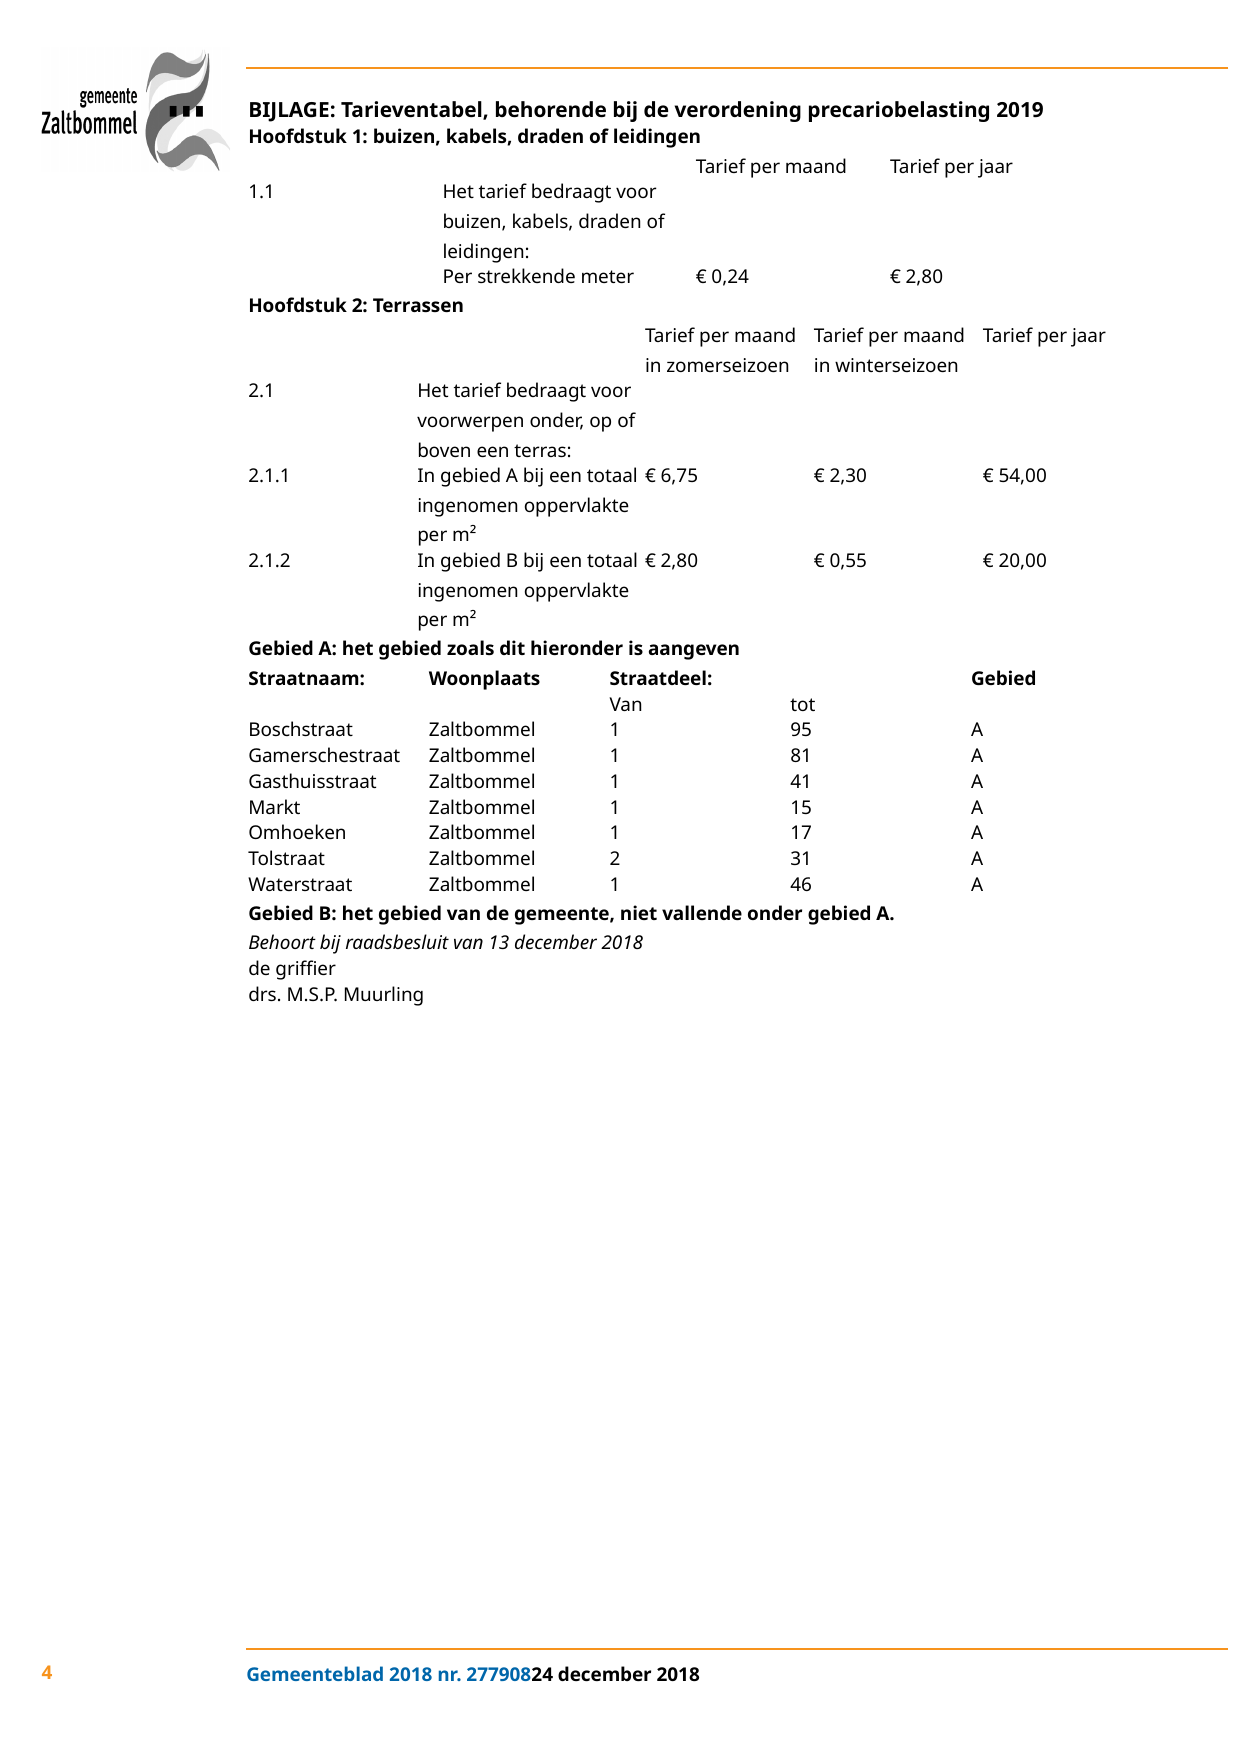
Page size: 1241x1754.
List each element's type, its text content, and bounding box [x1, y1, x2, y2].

table_cell 1 [609, 717, 790, 742]
table_cell Zaltbommel [429, 768, 609, 794]
table_cell 81 [790, 743, 971, 768]
text Gebied B: het gebied van de gemeente, niet vallende onder gebied A. [248, 900, 1152, 926]
table_cell 46 [790, 871, 971, 897]
table_cell 95 [790, 717, 971, 742]
table_cell [983, 378, 1152, 462]
table_cell 2.1.1 [248, 463, 417, 547]
table_cell tot [790, 691, 971, 717]
table_header Tarief per jaar [983, 322, 1152, 378]
table_cell [248, 264, 442, 289]
table_header Woonplaats [429, 665, 609, 691]
table_cell Tolstraat [248, 845, 429, 871]
table_cell Zaltbommel [429, 717, 609, 742]
table_header Tarief per jaar [890, 153, 1152, 179]
table_cell € 2,80 [890, 264, 1152, 289]
table_cell In gebied A bij een totaal ingenomen oppervlakte per m² [417, 463, 645, 547]
table_cell Zaltbommel [429, 820, 609, 845]
table_cell Per strekkende meter [442, 264, 696, 289]
table_cell € 54,00 [983, 463, 1152, 547]
table_cell A [971, 845, 1152, 871]
picture [41, 47, 231, 172]
table_cell € 2,30 [814, 463, 983, 547]
table_cell 2.1 [248, 378, 417, 462]
table_header Straatdeel: [609, 665, 790, 691]
table_cell [696, 179, 890, 264]
table_cell 41 [790, 768, 971, 794]
table_cell 15 [790, 794, 971, 819]
table_cell A [971, 717, 1152, 742]
table_cell Boschstraat [248, 717, 429, 742]
table_cell 1 [609, 794, 790, 819]
table_header Gebied [971, 665, 1152, 691]
table_cell A [971, 871, 1152, 897]
table_header Tarief per maand in zomerseizoen [645, 322, 814, 378]
table_header Tarief per maand in winterseizoen [814, 322, 983, 378]
table_cell Het tarief bedraagt voor voorwerpen onder, op of boven een terras: [417, 378, 645, 462]
table_cell A [971, 820, 1152, 845]
table_cell Het tarief bedraagt voor buizen, kabels, draden of leidingen: [442, 179, 696, 264]
table_cell 1 [609, 743, 790, 768]
text Hoofdstuk 2: Terrassen [248, 293, 1152, 318]
text BIJLAGE: Tarieventabel, behorende bij de verordening precariobelasting 2019 [248, 95, 1152, 123]
table_cell 31 [790, 845, 971, 871]
table_cell [814, 378, 983, 462]
table_header [442, 153, 696, 179]
table_cell Gasthuisstraat [248, 768, 429, 794]
table_cell 1 [609, 768, 790, 794]
table_cell [248, 691, 429, 717]
table_cell [645, 378, 814, 462]
table_cell [890, 179, 1152, 264]
text Hoofdstuk 1: buizen, kabels, draden of leidingen [248, 123, 1152, 149]
table_cell A [971, 768, 1152, 794]
table_header [417, 322, 645, 378]
table_cell A [971, 794, 1152, 819]
text drs. M.S.P. Muurling [248, 981, 1152, 1007]
table_header [790, 665, 971, 691]
table_header Straatnaam: [248, 665, 429, 691]
table_cell A [971, 743, 1152, 768]
text Behoort bij raadsbesluit van 13 december 2018 [248, 929, 1152, 955]
table_cell 2.1.2 [248, 548, 417, 632]
table_cell 17 [790, 820, 971, 845]
table_cell Zaltbommel [429, 794, 609, 819]
text Gebied A: het gebied zoals dit hieronder is aangeven [248, 636, 1152, 661]
text de griffier [248, 955, 1152, 981]
table_cell Zaltbommel [429, 871, 609, 897]
table_cell € 2,80 [645, 548, 814, 632]
table_cell Van [609, 691, 790, 717]
table_cell Zaltbommel [429, 743, 609, 768]
table_cell Gamerschestraat [248, 743, 429, 768]
table_cell € 6,75 [645, 463, 814, 547]
table_cell 2 [609, 845, 790, 871]
table_cell € 20,00 [983, 548, 1152, 632]
table_cell € 0,24 [696, 264, 890, 289]
table_header [248, 322, 417, 378]
table_cell [429, 691, 609, 717]
table_header [248, 153, 442, 179]
table_cell 1 [609, 820, 790, 845]
table_cell Waterstraat [248, 871, 429, 897]
table_header Tarief per maand [696, 153, 890, 179]
table_cell 1 [609, 871, 790, 897]
table_cell 1.1 [248, 179, 442, 264]
table_cell In gebied B bij een totaal ingenomen oppervlakte per m² [417, 548, 645, 632]
table_cell [971, 691, 1152, 717]
table_cell € 0,55 [814, 548, 983, 632]
table_cell Markt [248, 794, 429, 819]
table_cell Omhoeken [248, 820, 429, 845]
table_cell Zaltbommel [429, 845, 609, 871]
